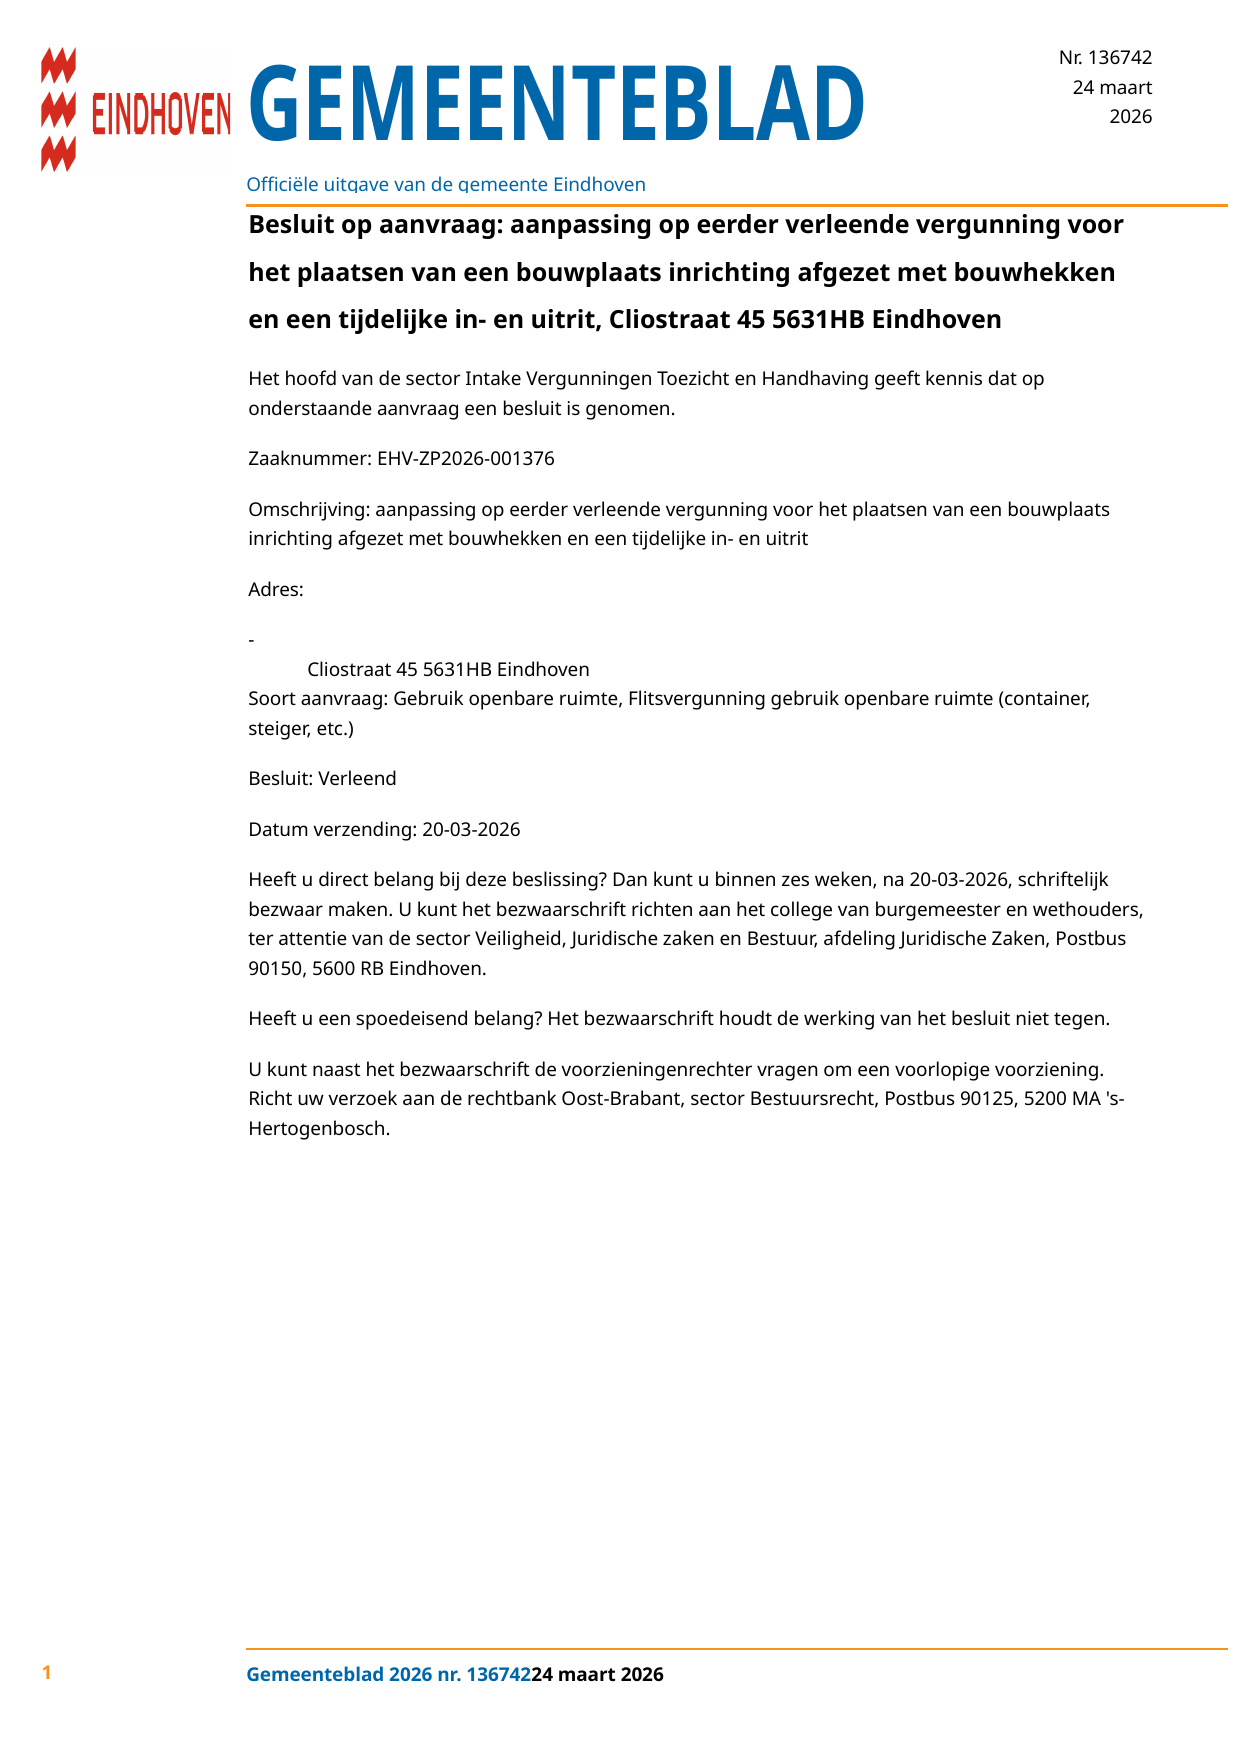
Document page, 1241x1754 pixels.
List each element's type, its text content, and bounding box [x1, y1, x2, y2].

text U kunt naast het bezwaarschrift de voorzieningenrechter vragen om een voorlopige voorziening. Richt uw verzoek aan de rechtbank Oost-Brabant, sector Bestuursrecht, Postbus 90125, 5200 MA 's-Hertogenbosch. [248, 1056, 1152, 1141]
picture [41, 47, 231, 172]
text Besluit: Verleend [248, 766, 1152, 791]
text Omschrijving: aanpassing op eerder verleende vergunning voor het plaatsen van een bouwplaats inrichting afgezet met bouwhekken en een tijdelijke in- en uitrit [248, 496, 1152, 551]
text Adres: [248, 576, 1152, 602]
text Besluit op aanvraag: aanpassing op eerder verleende vergunning voor het plaatsen van een bouwplaats inrichting afgezet met bouwhekken en een tijdelijke in- en uitrit, Cliostraat 45 5631HB Eindhoven [248, 207, 1152, 336]
text Datum verzending: 20-03-2026 [248, 816, 1152, 842]
list Cliostraat 45 5631HB Eindhoven [248, 656, 1152, 682]
text Heeft u direct belang bij deze beslissing? Dan kunt u binnen zes weken, na 20-03-2026, schriftelijk bezwaar maken. U kunt het bezwaarschrift richten aan het college van burgemeester en wethouders, ter attentie van de sector Veiligheid, Juridische zaken en Bestuur, afdeling Juridische Zaken, Postbus 90150, 5600 RB Eindhoven. [248, 866, 1152, 981]
text Heeft u een spoedeisend belang? Het bezwaarschrift houdt de werking van het besluit niet tegen. [248, 1006, 1152, 1031]
text Zaaknummer: EHV-ZP2026-001376 [248, 446, 1152, 471]
text Het hoofd van de sector Intake Vergunningen Toezicht en Handhaving geeft kennis dat op onderstaande aanvraag een besluit is genomen. [248, 366, 1152, 421]
text Soort aanvraag: Gebruik openbare ruimte, Flitsvergunning gebruik openbare ruimte (container, steiger, etc.) [248, 686, 1152, 741]
